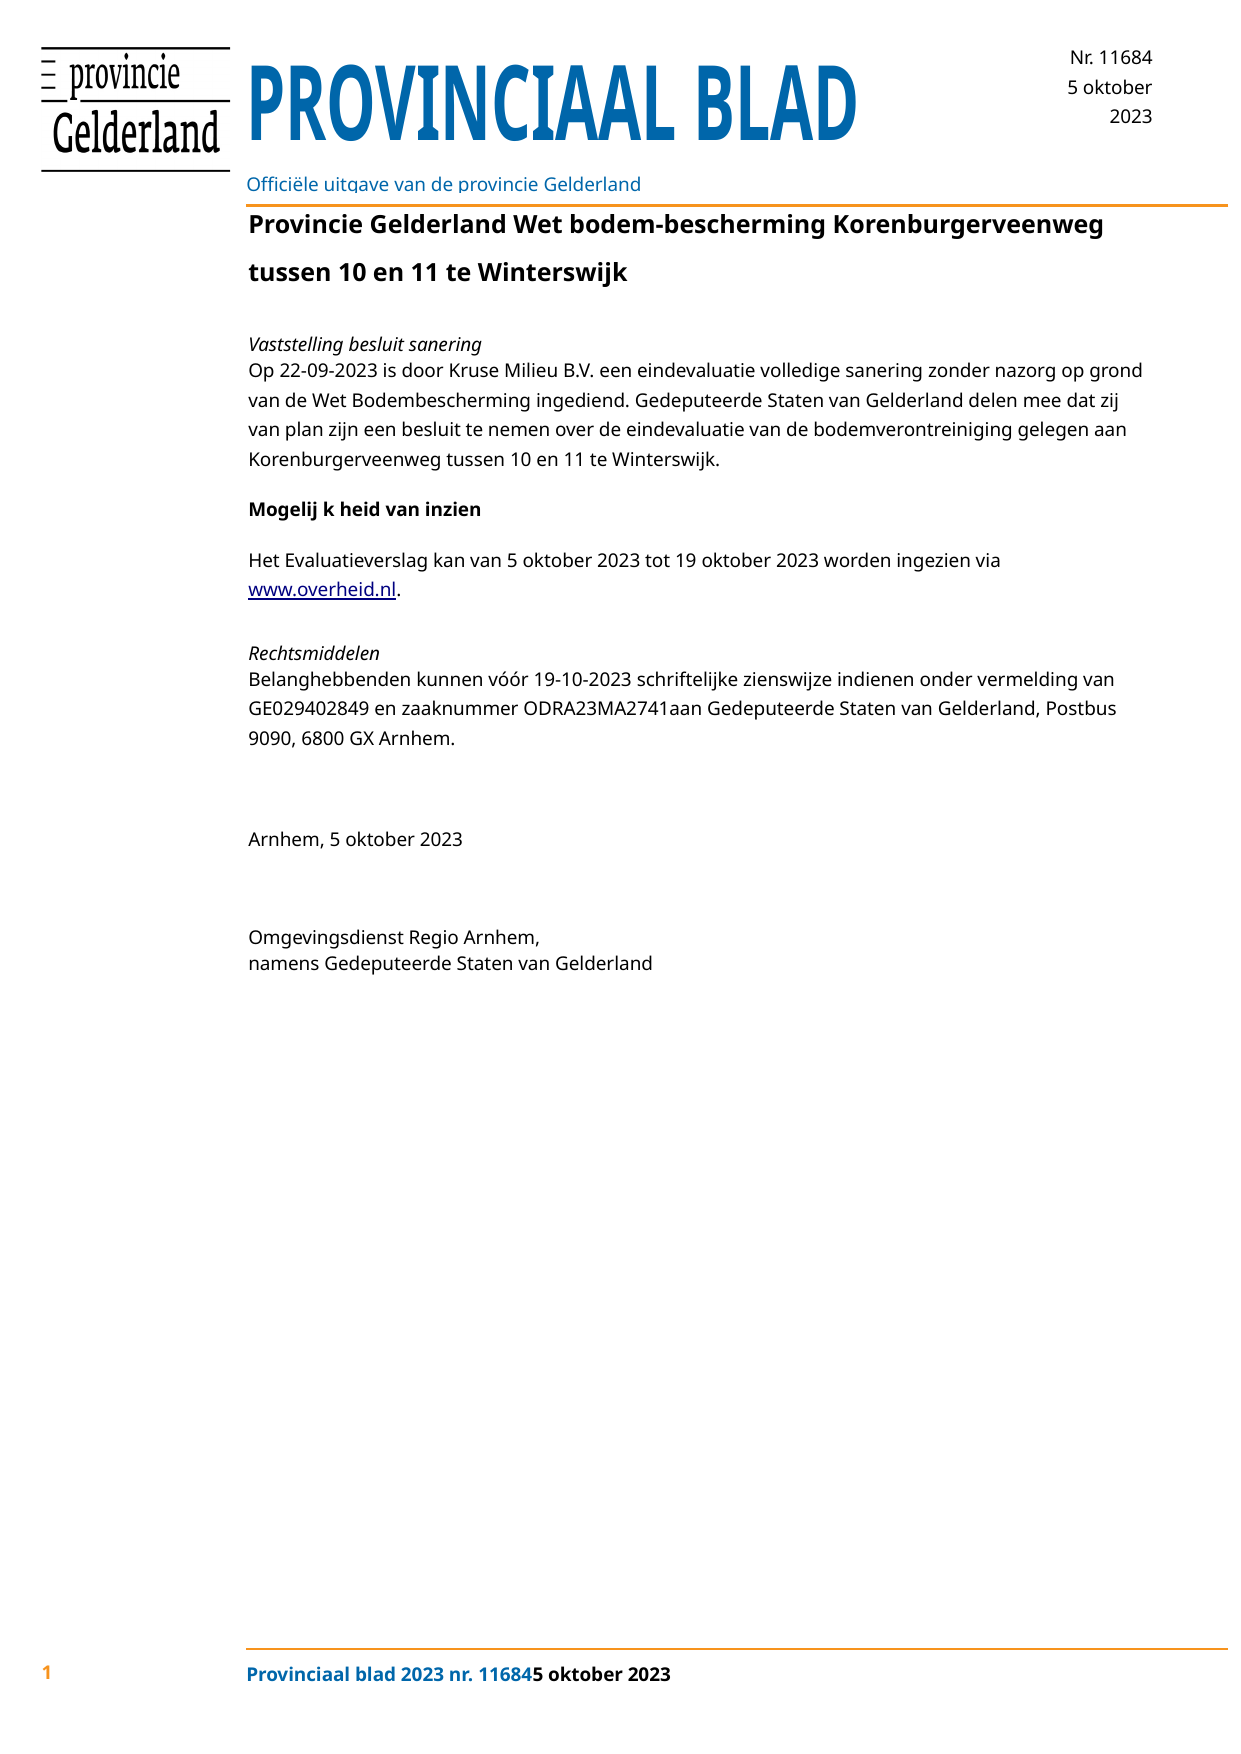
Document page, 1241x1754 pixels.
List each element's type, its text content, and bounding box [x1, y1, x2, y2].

text Rechtsmiddelen [248, 640, 1152, 666]
text Arnhem, 5 oktober 2023 [248, 826, 1152, 852]
picture [41, 47, 231, 172]
text Belanghebbenden kunnen vóór 19-10-2023 schriftelijke zienswijze indienen onder vermelding van GE029402849 en zaaknummer ODRA23MA2741aan Gedeputeerde Staten van Gelderland, Postbus 9090, 6800 GX Arnhem. [248, 666, 1152, 751]
text Provincie Gelderland Wet bodem-bescherming Korenburgerveenweg tussen 10 en 11 te Winterswijk [248, 207, 1152, 288]
text namens Gedeputeerde Staten van Gelderland [248, 950, 1152, 976]
text Omgevingsdienst Regio Arnhem, [248, 924, 1152, 950]
text Op 22-09-2023 is door Kruse Milieu B.V. een eindevaluatie volledige sanering zonder nazorg op grond van de Wet Bodembescherming ingediend. Gedeputeerde Staten van Gelderland delen mee dat zij van plan zijn een besluit te nemen over de eindevaluatie van de bodemverontreiniging gelegen aan Korenburgerveenweg tussen 10 en 11 te Winterswijk. [248, 357, 1152, 472]
text Het Evaluatieverslag kan van 5 oktober 2023 tot 19 oktober 2023 worden ingezien via www.overheid.nl. [248, 547, 1152, 602]
text Mogelij k heid van inzien [248, 496, 1152, 522]
text Vaststelling besluit sanering [248, 331, 1152, 357]
